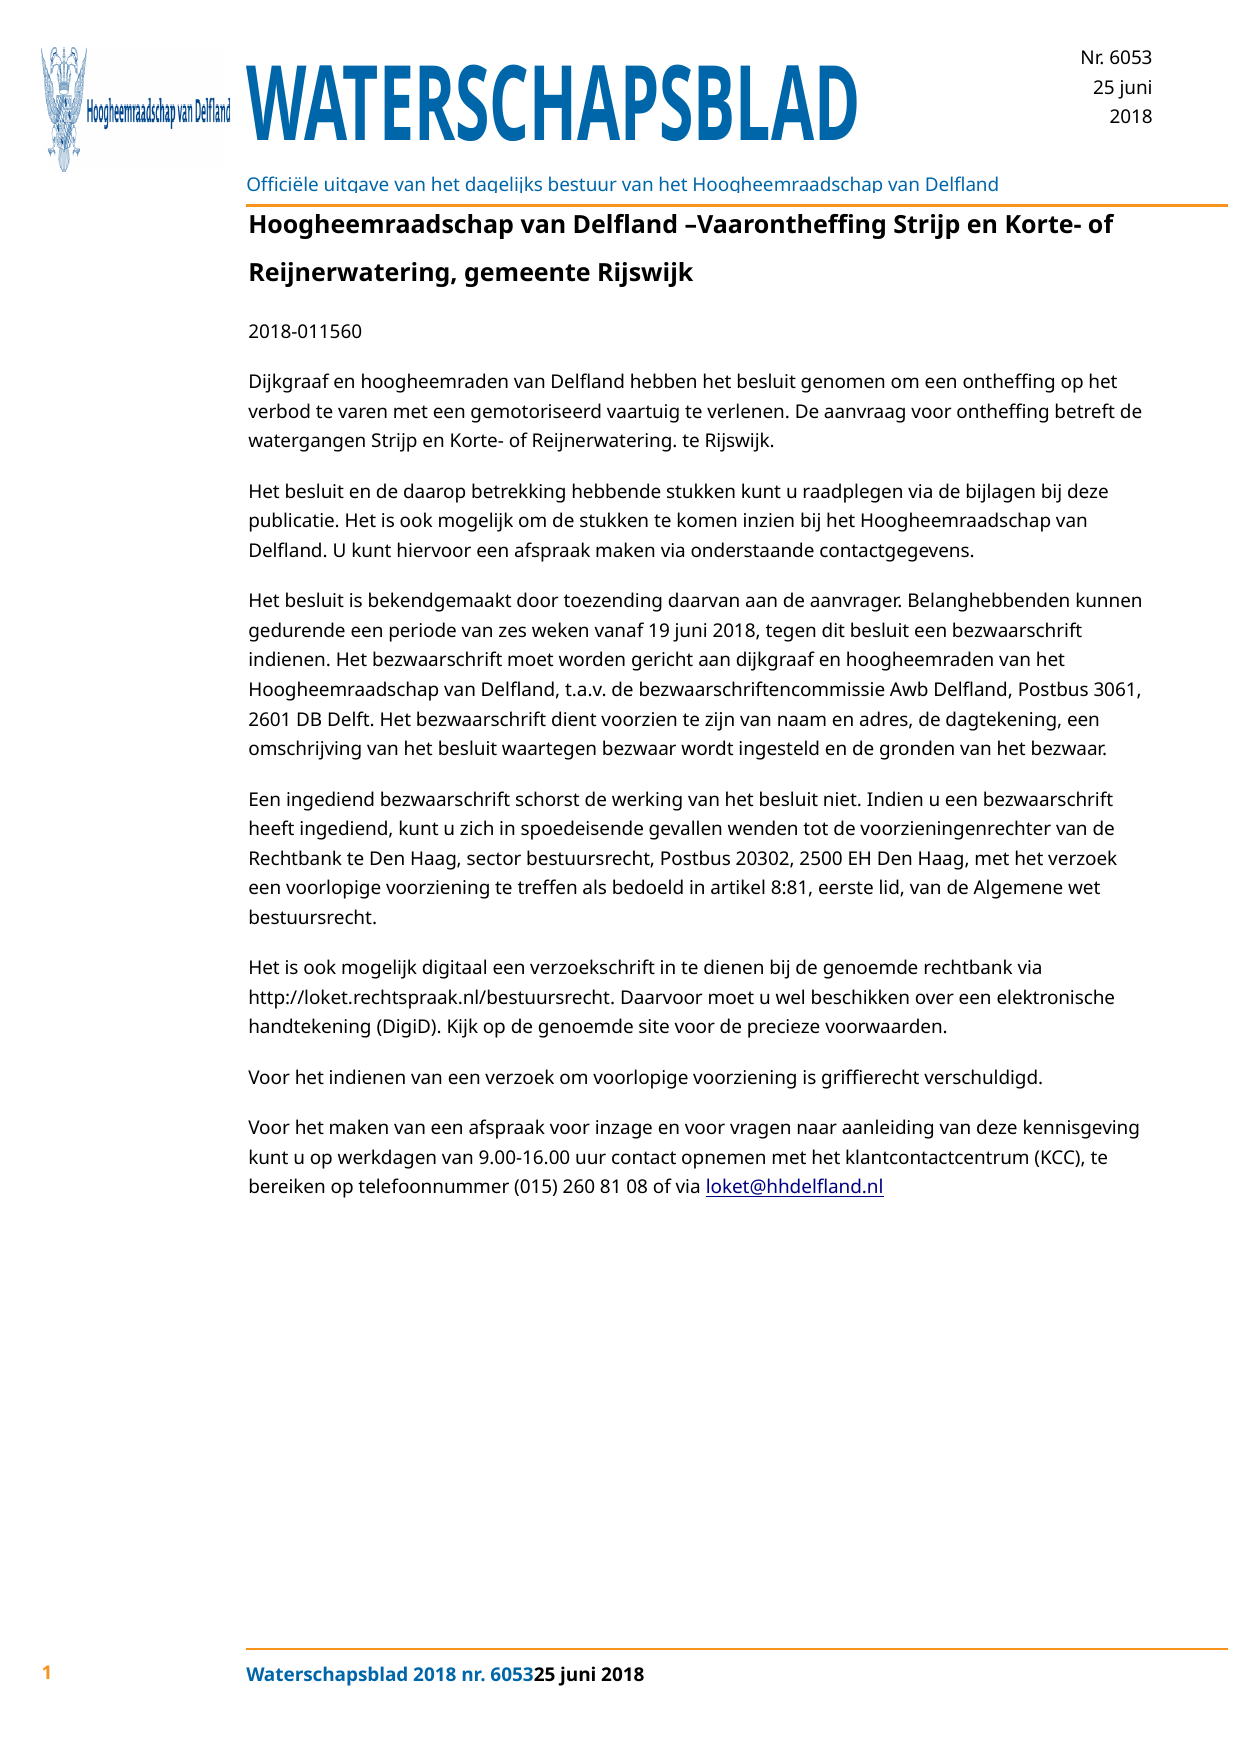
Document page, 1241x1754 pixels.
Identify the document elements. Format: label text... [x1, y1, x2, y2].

text Voor het maken van een afspraak voor inzage en voor vragen naar aanleiding van deze kennisgeving kunt u op werkdagen van 9.00-16.00 uur contact opnemen met het klantcontactcentrum (KCC), te bereiken op telefoonnummer (015) 260 81 08 of via loket@hhdelfland.nl [248, 1114, 1152, 1199]
text Een ingediend bezwaarschrift schorst de werking van het besluit niet. Indien u een bezwaarschrift heeft ingediend, kunt u zich in spoedeisende gevallen wenden tot de voorzieningenrechter van de Rechtbank te Den Haag, sector bestuursrecht, Postbus 20302, 2500 EH Den Haag, met het verzoek een voorlopige voorziening te treffen als bedoeld in artikel 8:81, eerste lid, van de Algemene wet bestuursrecht. [248, 786, 1152, 930]
text Het besluit is bekendgemaakt door toezending daarvan aan de aanvrager. Belanghebbenden kunnen gedurende een periode van zes weken vanaf 19 juni 2018, tegen dit besluit een bezwaarschrift indienen. Het bezwaarschrift moet worden gericht aan dijkgraaf en hoogheemraden van het Hoogheemraadschap van Delfland, t.a.v. de bezwaarschriftencommissie Awb Delfland, Postbus 3061, 2601 DB Delft. Het bezwaarschrift dient voorzien te zijn van naam en adres, de dagtekening, een omschrijving van het besluit waartegen bezwaar wordt ingesteld en de gronden van het bezwaar. [248, 587, 1152, 761]
text Het is ook mogelijk digitaal een verzoekschrift in te dienen bij de genoemde rechtbank via http://loket.rechtspraak.nl/bestuursrecht. Daarvoor moet u wel beschikken over een elektronische handtekening (DigiD). Kijk op de genoemde site voor de precieze voorwaarden. [248, 954, 1152, 1039]
text Het besluit en de daarop betrekking hebbende stukken kunt u raadplegen via de bijlagen bij deze publicatie. Het is ook mogelijk om de stukken te komen inzien bij het Hoogheemraadschap van Delfland. U kunt hiervoor een afspraak maken via onderstaande contactgegevens. [248, 478, 1152, 563]
text Voor het indienen van een verzoek om voorlopige voorziening is griffierecht verschuldigd. [248, 1064, 1152, 1090]
text Hoogheemraadschap van Delfland –Vaarontheffing Strijp en Korte- of Reijnerwatering, gemeente Rijswijk [248, 207, 1152, 288]
picture [41, 47, 231, 172]
text 2018-011560 [248, 318, 1152, 344]
text Dijkgraaf en hoogheemraden van Delfland hebben het besluit genomen om een ontheffing op het verbod te varen met een gemotoriseerd vaartuig te verlenen. De aanvraag voor ontheffing betreft de watergangen Strijp en Korte- of Reijnerwatering. te Rijswijk. [248, 368, 1152, 453]
